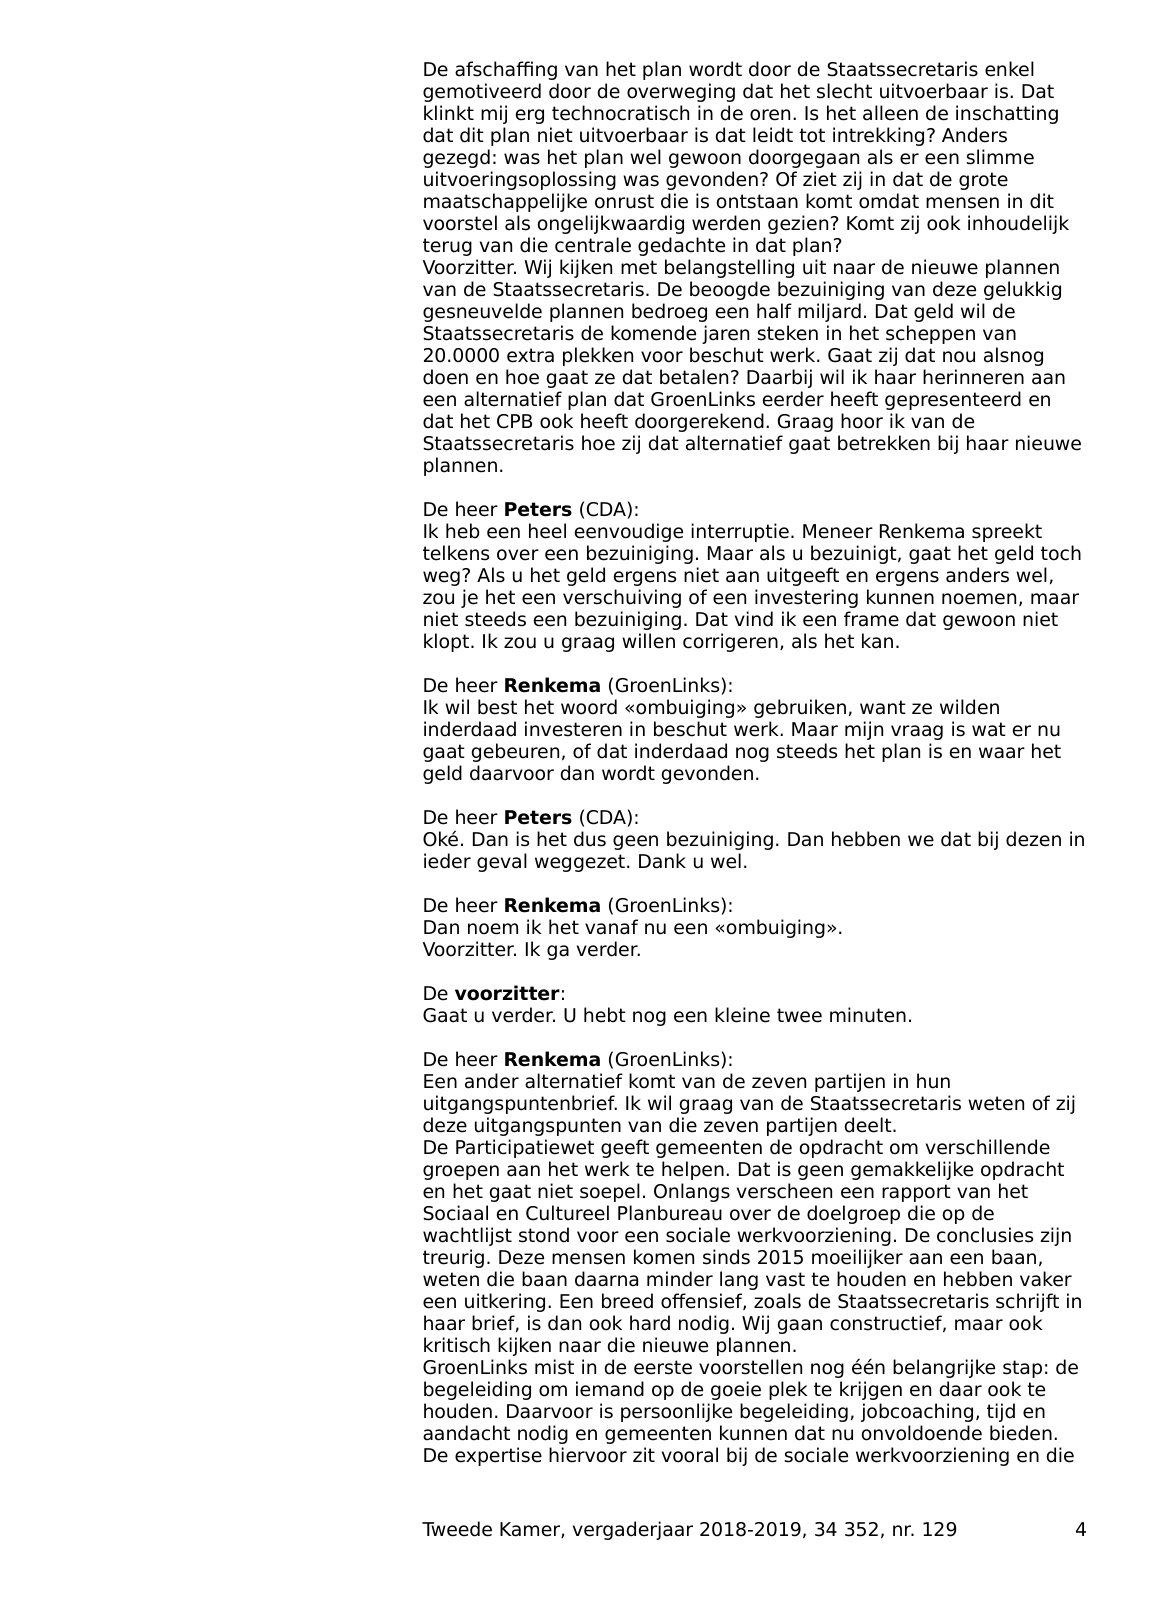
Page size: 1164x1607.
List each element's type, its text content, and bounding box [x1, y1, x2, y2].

text De Participatiewet geeft gemeenten de opdracht om verschillende groepen aan het werk te helpen. Dat is geen gemakkelijke opdracht en het gaat niet soepel. Onlangs verscheen een rapport van het Sociaal en Cultureel Planbureau over de doelgroep die op de wachtlijst stond voor een sociale werkvoorziening. De conclusies zijn treurig. Deze mensen komen sinds 2015 moeilijker aan een baan, weten die baan daarna minder lang vast te houden en hebben vaker een uitkering. Een breed offensief, zoals de Staatssecretaris schrijft in haar brief, is dan ook hard nodig. Wij gaan constructief, maar ook kritisch kijken naar die nieuwe plannen. [422, 1137, 1087, 1357]
text Ik wil best het woord «ombuiging» gebruiken, want ze wilden inderdaad investeren in beschut werk. Maar mijn vraag is wat er nu gaat gebeuren, of dat inderdaad nog steeds het plan is en waar het geld daarvoor dan wordt gevonden. [422, 697, 1087, 785]
text Ik heb een heel eenvoudige interruptie. Meneer Renkema spreekt telkens over een bezuiniging. Maar als u bezuinigt, gaat het geld toch weg? Als u het geld ergens niet aan uitgeeft en ergens anders wel, zou je het een verschuiving of een investering kunnen noemen, maar niet steeds een bezuiniging. Dat vind ik een frame dat gewoon niet klopt. Ik zou u graag willen corrigeren, als het kan. [422, 521, 1087, 653]
text De heer Renkema (GroenLinks): [422, 675, 1087, 697]
text De heer Renkema (GroenLinks): [422, 1049, 1087, 1071]
text De voorzitter: [422, 983, 1087, 1005]
text Gaat u verder. U hebt nog een kleine twee minuten. [422, 1005, 1087, 1027]
text De heer Renkema (GroenLinks): [422, 895, 1087, 917]
text Dan noem ik het vanaf nu een «ombuiging». [422, 917, 1087, 939]
text GroenLinks mist in de eerste voorstellen nog één belangrijke stap: de begeleiding om iemand op de goeie plek te krijgen en daar ook te houden. Daarvoor is persoonlijke begeleiding, jobcoaching, tijd en aandacht nodig en gemeenten kunnen dat nu onvoldoende bieden. De expertise hiervoor zit vooral bij de sociale werkvoorziening en die [422, 1357, 1087, 1467]
text De heer Peters (CDA): [422, 499, 1087, 521]
text Voorzitter. Wij kijken met belangstelling uit naar de nieuwe plannen van de Staatssecretaris. De beoogde bezuiniging van deze gelukkig gesneuvelde plannen bedroeg een half miljard. Dat geld wil de Staatssecretaris de komende jaren steken in het scheppen van 20.0000 extra plekken voor beschut werk. Gaat zij dat nou alsnog doen en hoe gaat ze dat betalen? Daarbij wil ik haar herinneren aan een alternatief plan dat GroenLinks eerder heeft gepresenteerd en dat het CPB ook heeft doorgerekend. Graag hoor ik van de Staatssecretaris hoe zij dat alternatief gaat betrekken bij haar nieuwe plannen. [422, 257, 1087, 477]
text Voorzitter. Ik ga verder. [422, 939, 1087, 961]
text De afschaffing van het plan wordt door de Staatssecretaris enkel gemotiveerd door de overweging dat het slecht uitvoerbaar is. Dat klinkt mij erg technocratisch in de oren. Is het alleen de inschatting dat dit plan niet uitvoerbaar is dat leidt tot intrekking? Anders gezegd: was het plan wel gewoon doorgegaan als er een slimme uitvoeringsoplossing was gevonden? Of ziet zij in dat de grote maatschappelijke onrust die is ontstaan komt omdat mensen in dit voorstel als ongelijkwaardig werden gezien? Komt zij ook inhoudelijk terug van die centrale gedachte in dat plan? [422, 59, 1087, 257]
text Een ander alternatief komt van de zeven partijen in hun uitgangspuntenbrief. Ik wil graag van de Staatssecretaris weten of zij deze uitgangspunten van die zeven partijen deelt. [422, 1071, 1087, 1137]
text Oké. Dan is het dus geen bezuiniging. Dan hebben we dat bij dezen in ieder geval weggezet. Dank u wel. [422, 829, 1087, 873]
text De heer Peters (CDA): [422, 807, 1087, 829]
